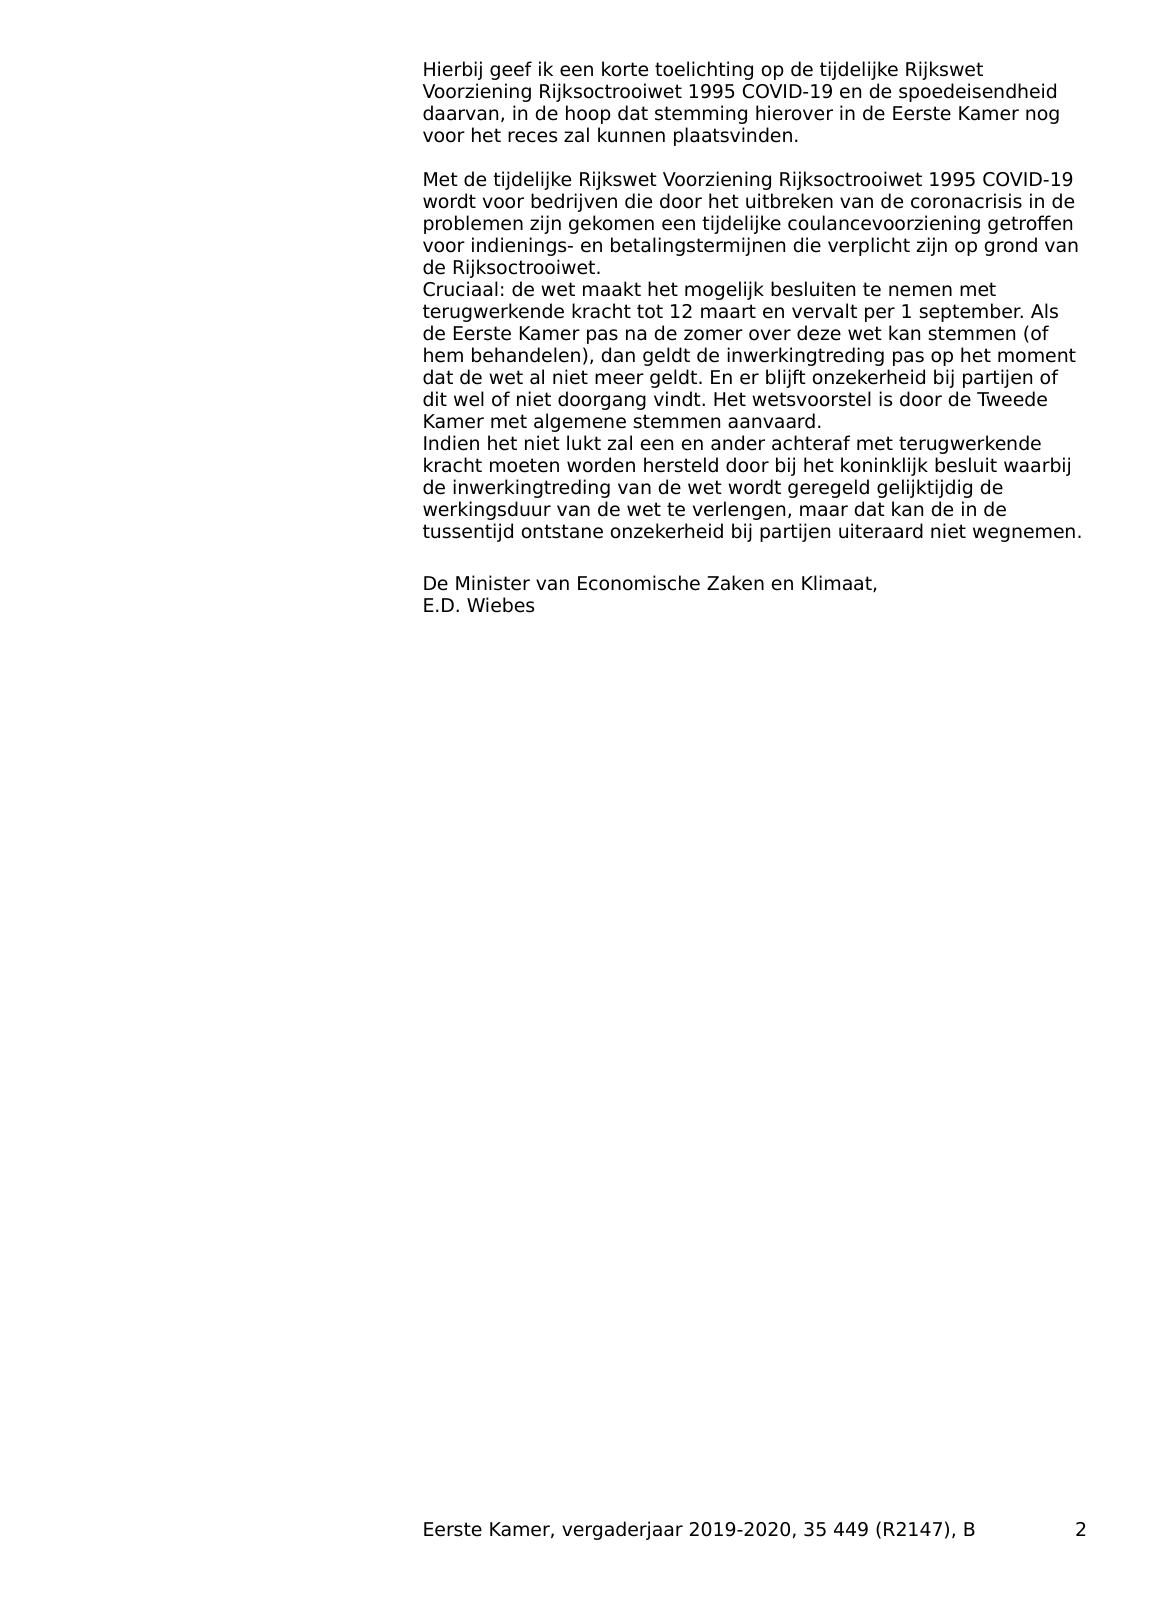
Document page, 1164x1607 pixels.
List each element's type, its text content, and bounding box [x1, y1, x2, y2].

text Hierbij geef ik een korte toelichting op de tijdelijke Rijkswet Voorziening Rijksoctrooiwet 1995 COVID-19 en de spoedeisendheid daarvan, in de hoop dat stemming hierover in de Eerste Kamer nog voor het reces zal kunnen plaatsvinden. [422, 59, 1087, 147]
text Indien het niet lukt zal een en ander achteraf met terugwerkende kracht moeten worden hersteld door bij het koninklijk besluit waarbij de inwerkingtreding van de wet wordt geregeld gelijktijdig de werkingsduur van de wet te verlengen, maar dat kan de in de tussentijd ontstane onzekerheid bij partijen uiteraard niet wegnemen. [422, 433, 1087, 543]
text Met de tijdelijke Rijkswet Voorziening Rijksoctrooiwet 1995 COVID-19 wordt voor bedrijven die door het uitbreken van de coronacrisis in de problemen zijn gekomen een tijdelijke coulancevoorziening getroffen voor indienings- en betalingstermijnen die verplicht zijn op grond van de Rijksoctrooiwet. [422, 169, 1087, 279]
text Cruciaal: de wet maakt het mogelijk besluiten te nemen met terugwerkende kracht tot 12 maart en vervalt per 1 september. Als de Eerste Kamer pas na de zomer over deze wet kan stemmen (of hem behandelen), dan geldt de inwerkingtreding pas op het moment dat de wet al niet meer geldt. En er blijft onzekerheid bij partijen of dit wel of niet doorgang vindt. Het wetsvoorstel is door de Tweede Kamer met algemene stemmen aanvaard. [422, 279, 1087, 433]
text De Minister van Economische Zaken en Klimaat, E.D. Wiebes [422, 573, 1087, 617]
